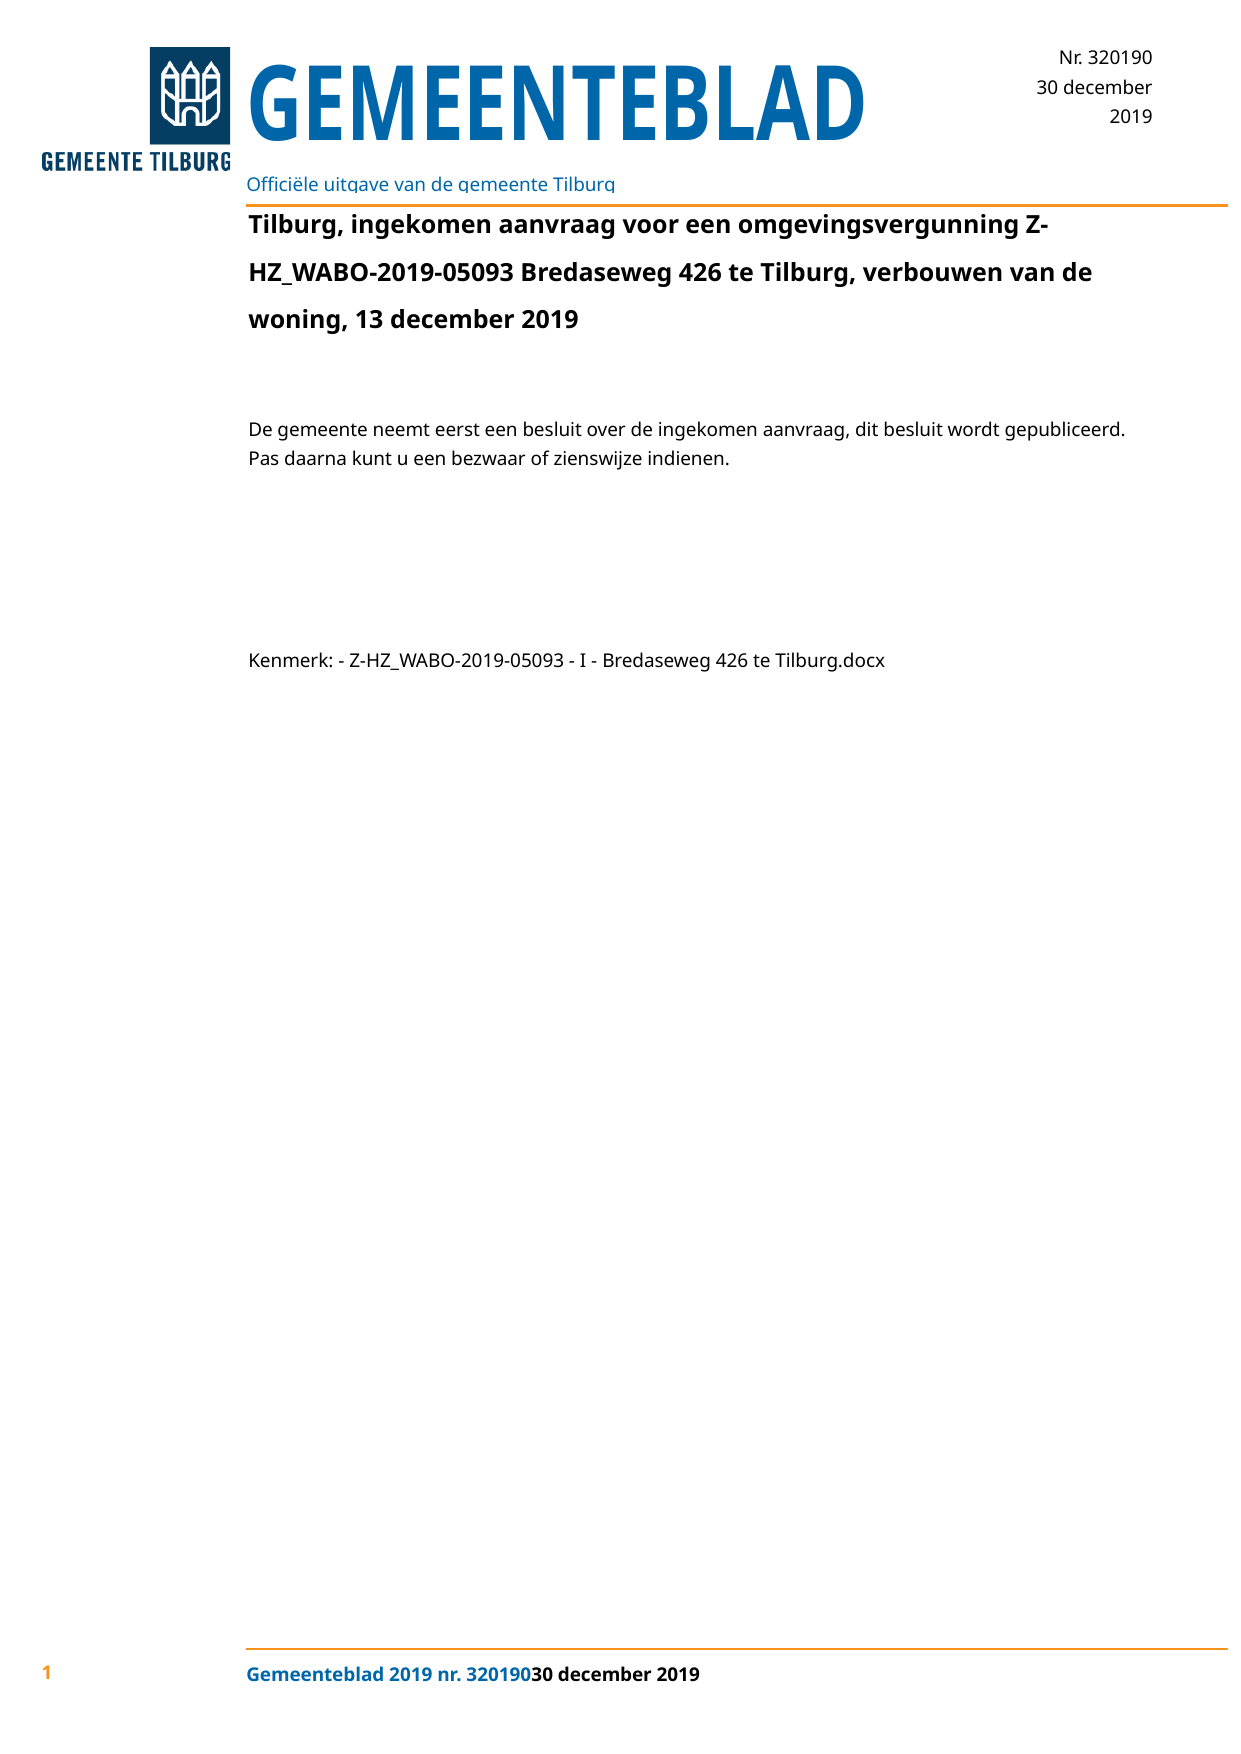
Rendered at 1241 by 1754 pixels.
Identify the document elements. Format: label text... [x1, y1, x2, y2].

text De gemeente neemt eerst een besluit over de ingekomen aanvraag, dit besluit wordt gepubliceerd. Pas daarna kunt u een bezwaar of zienswijze indienen. [248, 416, 1152, 471]
text Tilburg, ingekomen aanvraag voor een omgevingsvergunning Z-HZ_WABO-2019-05093 Bredaseweg 426 te Tilburg, verbouwen van de woning, 13 december 2019 [248, 207, 1152, 336]
text Kenmerk: - Z-HZ_WABO-2019-05093 - I - Bredaseweg 426 te Tilburg.docx [248, 647, 1152, 673]
picture [41, 47, 231, 172]
